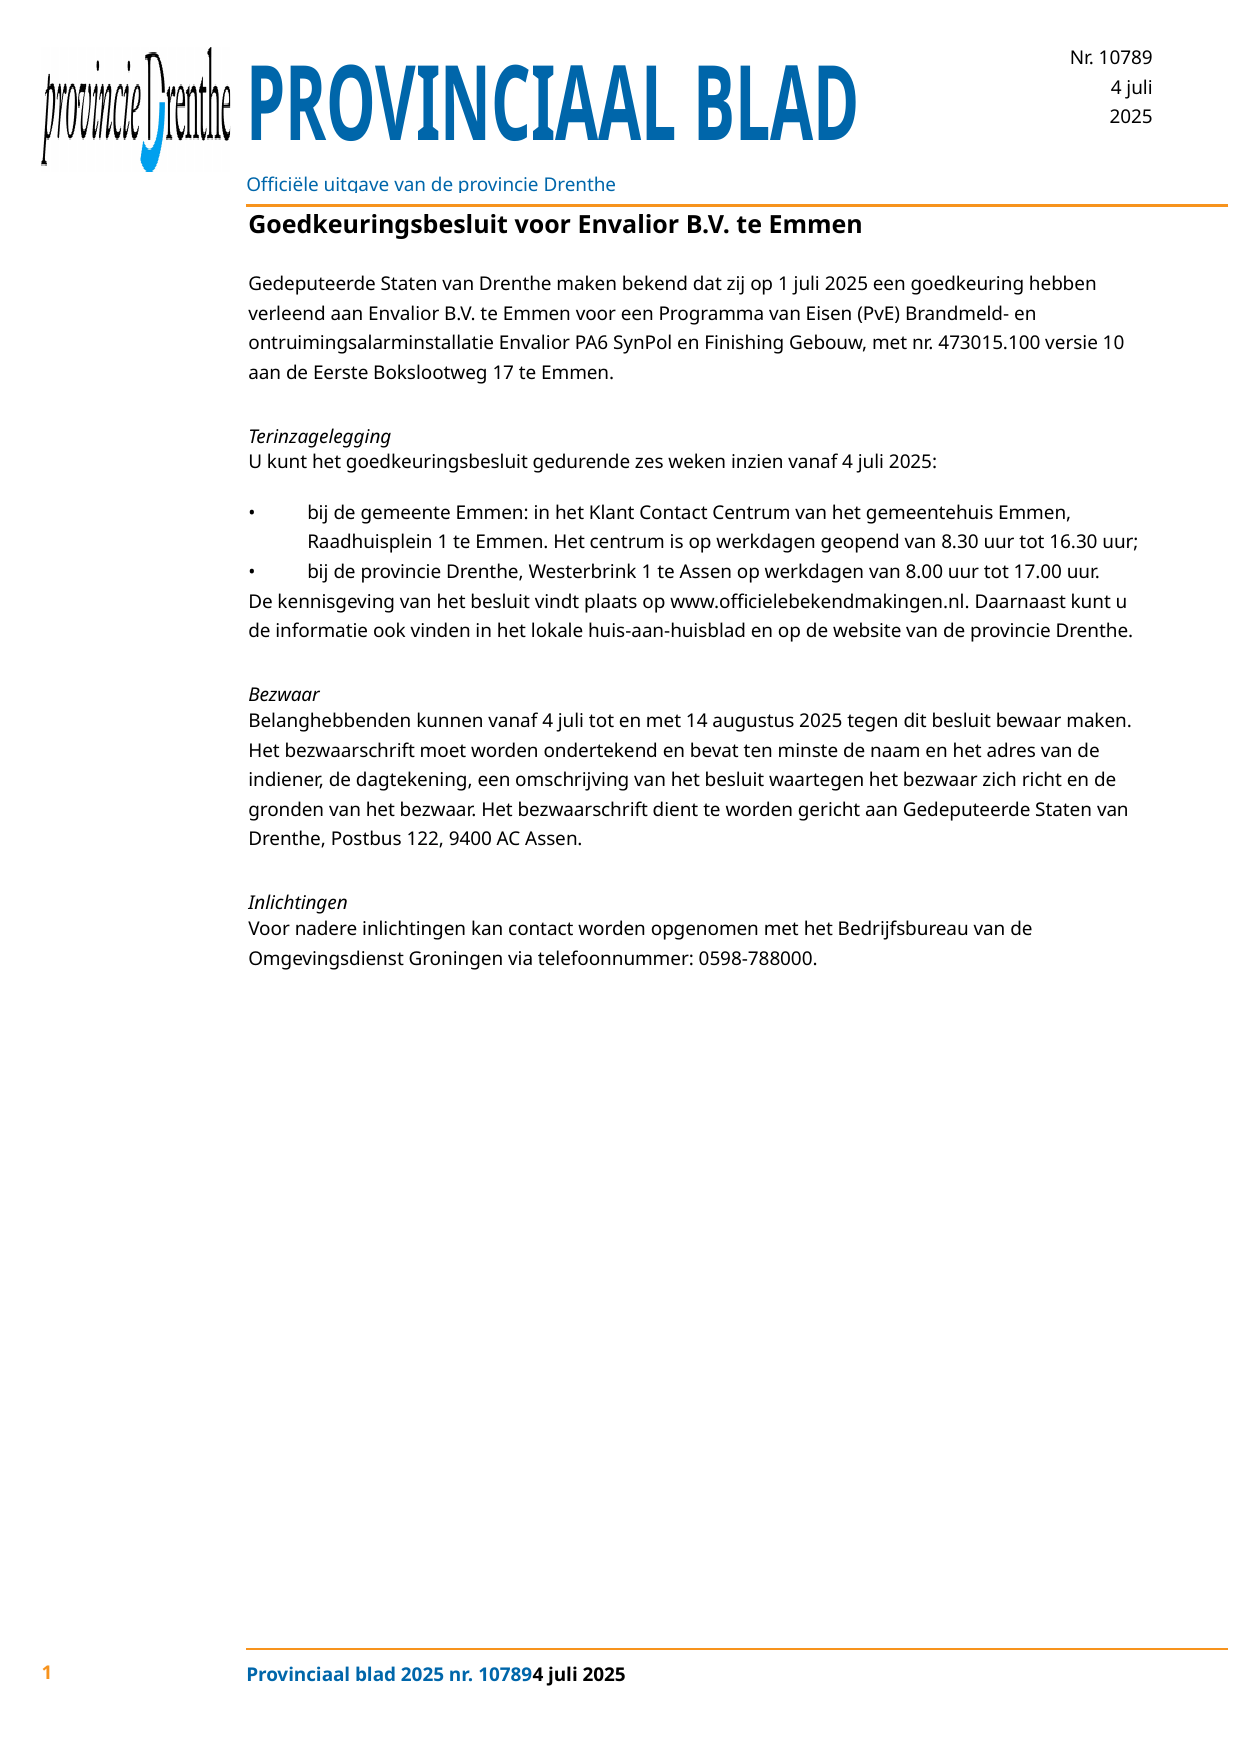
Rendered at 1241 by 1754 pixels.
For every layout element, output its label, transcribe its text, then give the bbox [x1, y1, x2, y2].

text U kunt het goedkeuringsbesluit gedurende zes weken inzien vanaf 4 juli 2025: [248, 449, 1152, 474]
text De kennisgeving van het besluit vindt plaats op www.officielebekendmakingen.nl. Daarnaast kunt u de informatie ook vinden in het lokale huis-aan-huisblad en op de website van de provincie Drenthe. [248, 588, 1152, 643]
text Terinzagelegging [248, 423, 1152, 449]
text Inlichtingen [248, 889, 1152, 915]
picture [41, 47, 231, 172]
text Belanghebbenden kunnen vanaf 4 juli tot en met 14 augustus 2025 tegen dit besluit bewaar maken. Het bezwaarschrift moet worden ondertekend en bevat ten minste de naam en het adres van de indiener, de dagtekening, een omschrijving van het besluit waartegen het bezwaar zich richt en de gronden van het bezwaar. Het bezwaarschrift dient te worden gericht aan Gedeputeerde Staten van Drenthe, Postbus 122, 9400 AC Assen. [248, 707, 1152, 851]
text Gedeputeerde Staten van Drenthe maken bekend dat zij op 1 juli 2025 een goedkeuring hebben verleend aan Envalior B.V. te Emmen voor een Programma van Eisen (PvE) Brandmeld- en ontruimingsalarminstallatie Envalior PA6 SynPol en Finishing Gebouw, met nr. 473015.100 versie 10 aan de Eerste Bokslootweg 17 te Emmen. [248, 270, 1152, 385]
list bij de gemeente Emmen: in het Klant Contact Centrum van het gemeentehuis Emmen, Raadhuisplein 1 te Emmen. Het centrum is op werkdagen geopend van 8.30 uur tot 16.30 uur; [248, 499, 1152, 554]
list bij de provincie Drenthe, Westerbrink 1 te Assen op werkdagen van 8.00 uur tot 17.00 uur. [248, 558, 1152, 584]
text Goedkeuringsbesluit voor Envalior B.V. te Emmen [248, 207, 1152, 241]
text Voor nadere inlichtingen kan contact worden opgenomen met het Bedrijfsbureau van de Omgevingsdienst Groningen via telefoonnummer: 0598-788000. [248, 915, 1152, 971]
text Bezwaar [248, 681, 1152, 707]
